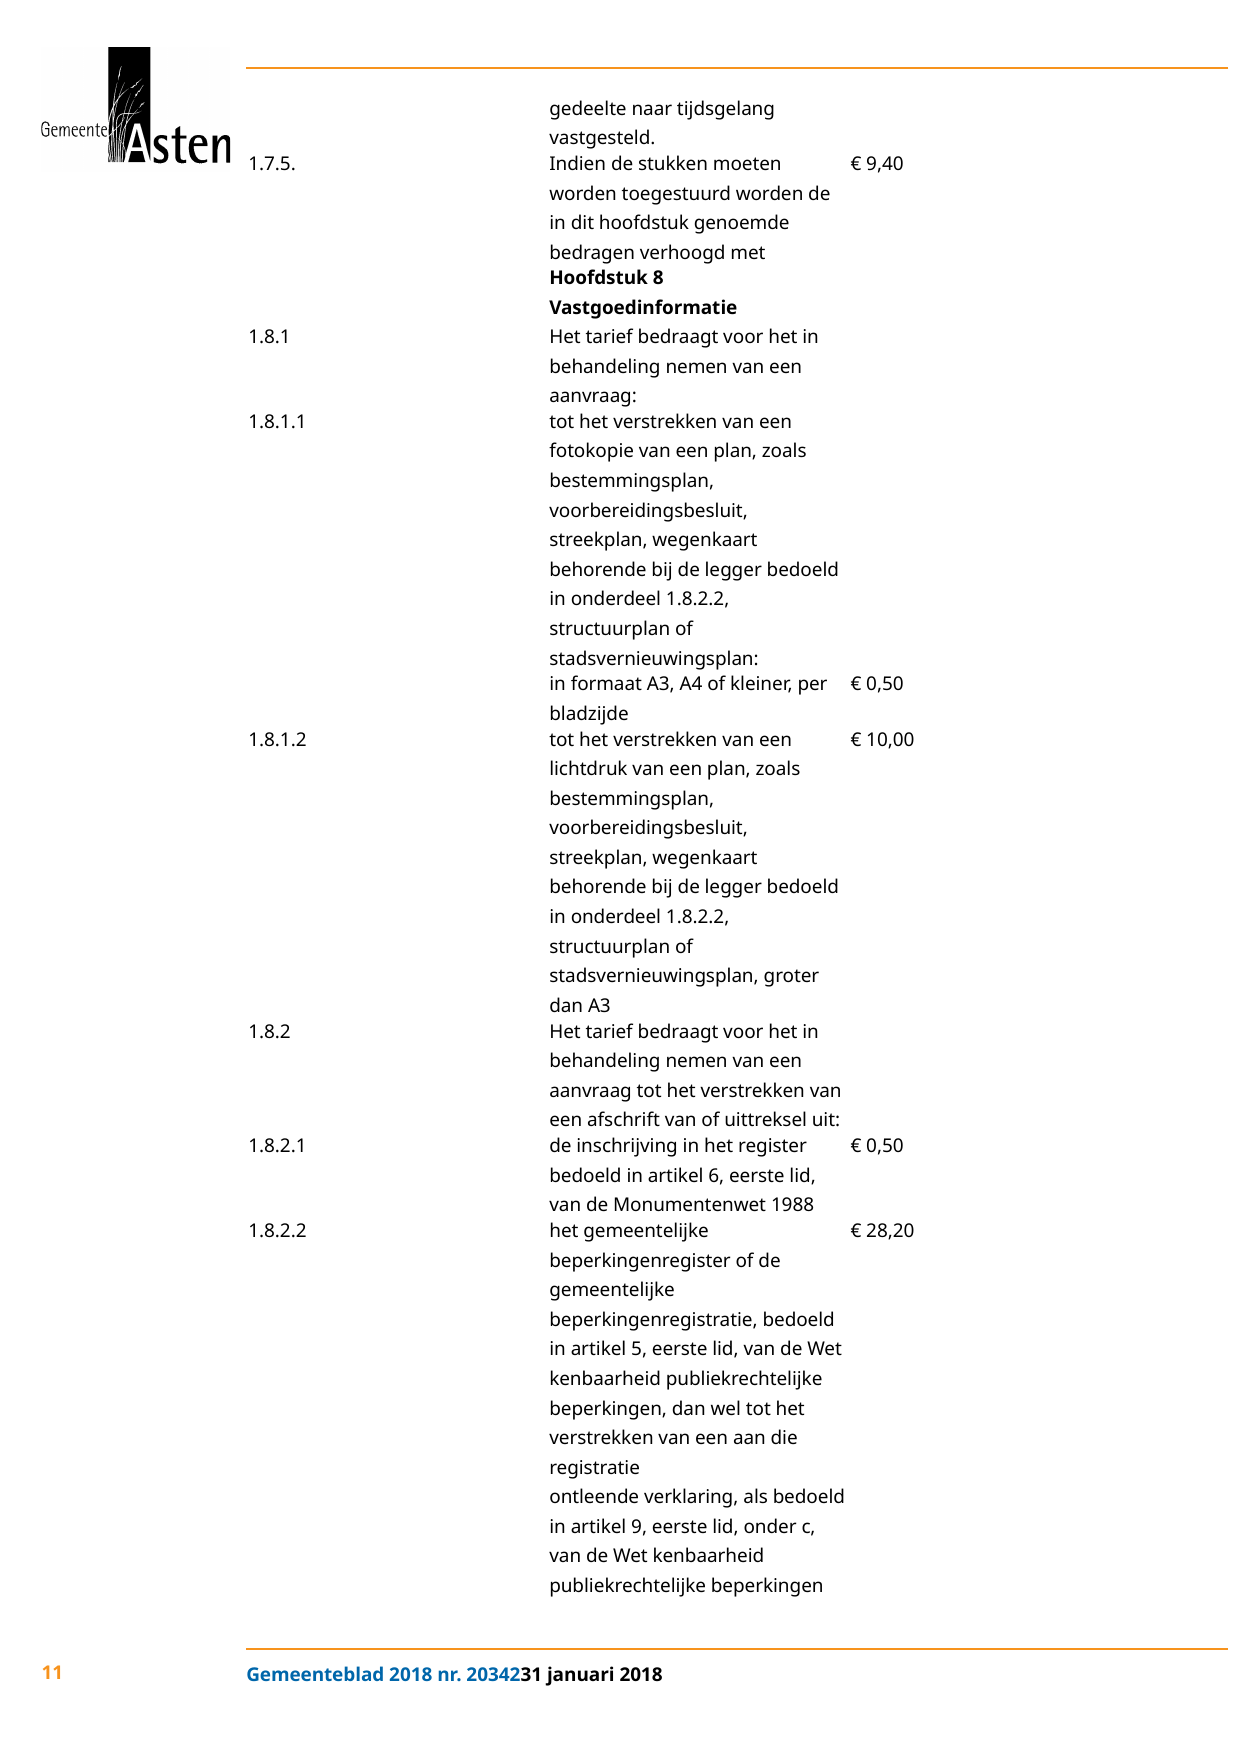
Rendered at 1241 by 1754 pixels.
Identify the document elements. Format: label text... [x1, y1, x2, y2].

table_header [850, 323, 1152, 408]
table_cell [850, 265, 1152, 320]
table_cell [248, 265, 549, 320]
table_cell € 0,50 [850, 671, 1152, 726]
table_cell [850, 1018, 1152, 1132]
table_cell gedeelte naar tijdsgelang vastgesteld. [549, 95, 850, 150]
table_cell 1.7.5. [248, 150, 549, 264]
table_cell tot het verstrekken van een fotokopie van een plan, zoals bestemmingsplan, voorbereidingsbesluit, streekplan, wegenkaart behorende bij de legger bedoeld in onderdeel 1.8.2.2, structuurplan of stadsvernieuwingsplan: [549, 408, 850, 671]
table_cell € 0,50 [850, 1132, 1152, 1217]
table_cell het gemeentelijke beperkingenregister of de gemeentelijke beperkingenregistratie, bedoeld in artikel 5, eerste lid, van de Wet kenbaarheid publiekrechtelijke beperkingen, dan wel tot het verstrekken van een aan die registratie ontleende verklaring, als bedoeld in artikel 9, eerste lid, onder c, van de Wet kenbaarheid publiekrechtelijke beperkingen [549, 1217, 850, 1598]
table_cell [850, 408, 1152, 671]
picture [41, 47, 231, 172]
table_cell 1.8.2.1 [248, 1132, 549, 1217]
table_cell Indien de stukken moeten worden toegestuurd worden de in dit hoofdstuk genoemde bedragen verhoogd met [549, 150, 850, 264]
table_cell de inschrijving in het register bedoeld in artikel 6, eerste lid, van de Monumentenwet 1988 [549, 1132, 850, 1217]
table_cell [850, 95, 1152, 150]
table_cell € 28,20 [850, 1217, 1152, 1598]
table_cell € 10,00 [850, 726, 1152, 1018]
table_cell 1.8.1.2 [248, 726, 549, 1018]
table_cell tot het verstrekken van een lichtdruk van een plan, zoals bestemmingsplan, voorbereidingsbesluit, streekplan, wegenkaart behorende bij de legger bedoeld in onderdeel 1.8.2.2, structuurplan of stadsvernieuwingsplan, groter dan A3 [549, 726, 850, 1018]
table_header 1.8.1 [248, 323, 549, 408]
table_cell [248, 671, 549, 726]
table_cell 1.8.2 [248, 1018, 549, 1132]
table_cell € 9,40 [850, 150, 1152, 264]
table_cell [248, 95, 549, 150]
table_cell Het tarief bedraagt voor het in behandeling nemen van een aanvraag tot het verstrekken van een afschrift van of uittreksel uit: [549, 1018, 850, 1132]
table_cell 1.8.1.1 [248, 408, 549, 671]
table_cell in formaat A3, A4 of kleiner, per bladzijde [549, 671, 850, 726]
table_header Het tarief bedraagt voor het in behandeling nemen van een aanvraag: [549, 323, 850, 408]
table_cell 1.8.2.2 [248, 1217, 549, 1598]
table_cell Hoofdstuk 8 Vastgoedinformatie [549, 265, 850, 320]
